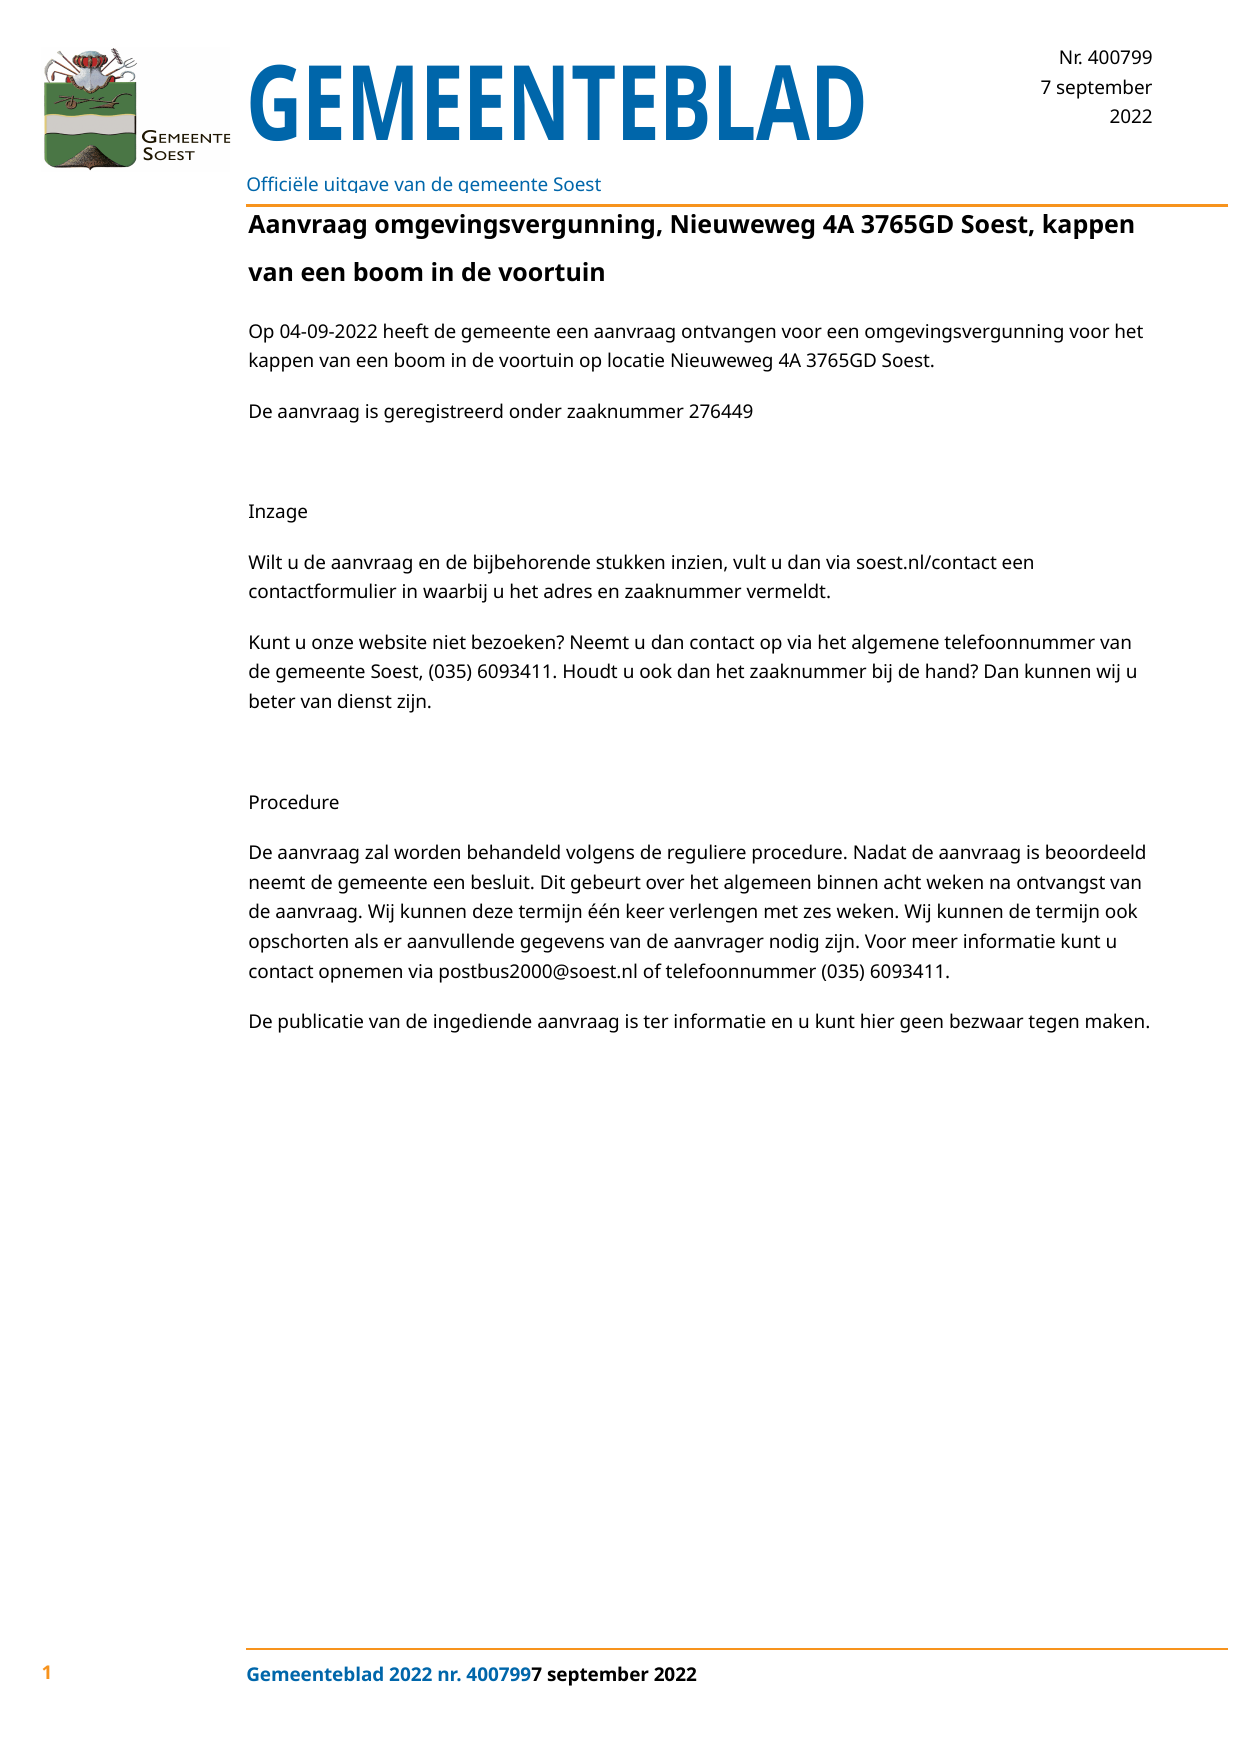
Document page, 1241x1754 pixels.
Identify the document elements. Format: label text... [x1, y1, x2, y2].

picture [41, 47, 231, 172]
text Kunt u onze website niet bezoeken? Neemt u dan contact op via het algemene telefoonnummer van de gemeente Soest, (035) 6093411. Houdt u ook dan het zaaknummer bij de hand? Dan kunnen wij u beter van dienst zijn. [248, 629, 1152, 714]
text De aanvraag zal worden behandeld volgens de reguliere procedure. Nadat de aanvraag is beoordeeld neemt de gemeente een besluit. Dit gebeurt over het algemeen binnen acht weken na ontvangst van de aanvraag. Wij kunnen deze termijn één keer verlengen met zes weken. Wij kunnen de termijn ook opschorten als er aanvullende gegevens van de aanvrager nodig zijn. Voor meer informatie kunt u contact opnemen via postbus2000@soest.nl of telefoonnummer (035) 6093411. [248, 839, 1152, 984]
text Procedure [248, 789, 1152, 815]
text De publicatie van de ingediende aanvraag is ter informatie en u kunt hier geen bezwaar tegen maken. [248, 1008, 1152, 1034]
text Inzage [248, 499, 1152, 524]
text Op 04-09-2022 heeft de gemeente een aanvraag ontvangen voor een omgevingsvergunning voor het kappen van een boom in de voortuin op locatie Nieuweweg 4A 3765GD Soest. [248, 318, 1152, 373]
text Aanvraag omgevingsvergunning, Nieuweweg 4A 3765GD Soest, kappen van een boom in de voortuin [248, 207, 1152, 288]
text De aanvraag is geregistreerd onder zaaknummer 276449 [248, 398, 1152, 424]
text Wilt u de aanvraag en de bijbehorende stukken inzien, vult u dan via soest.nl/contact een contactformulier in waarbij u het adres en zaaknummer vermeldt. [248, 549, 1152, 604]
